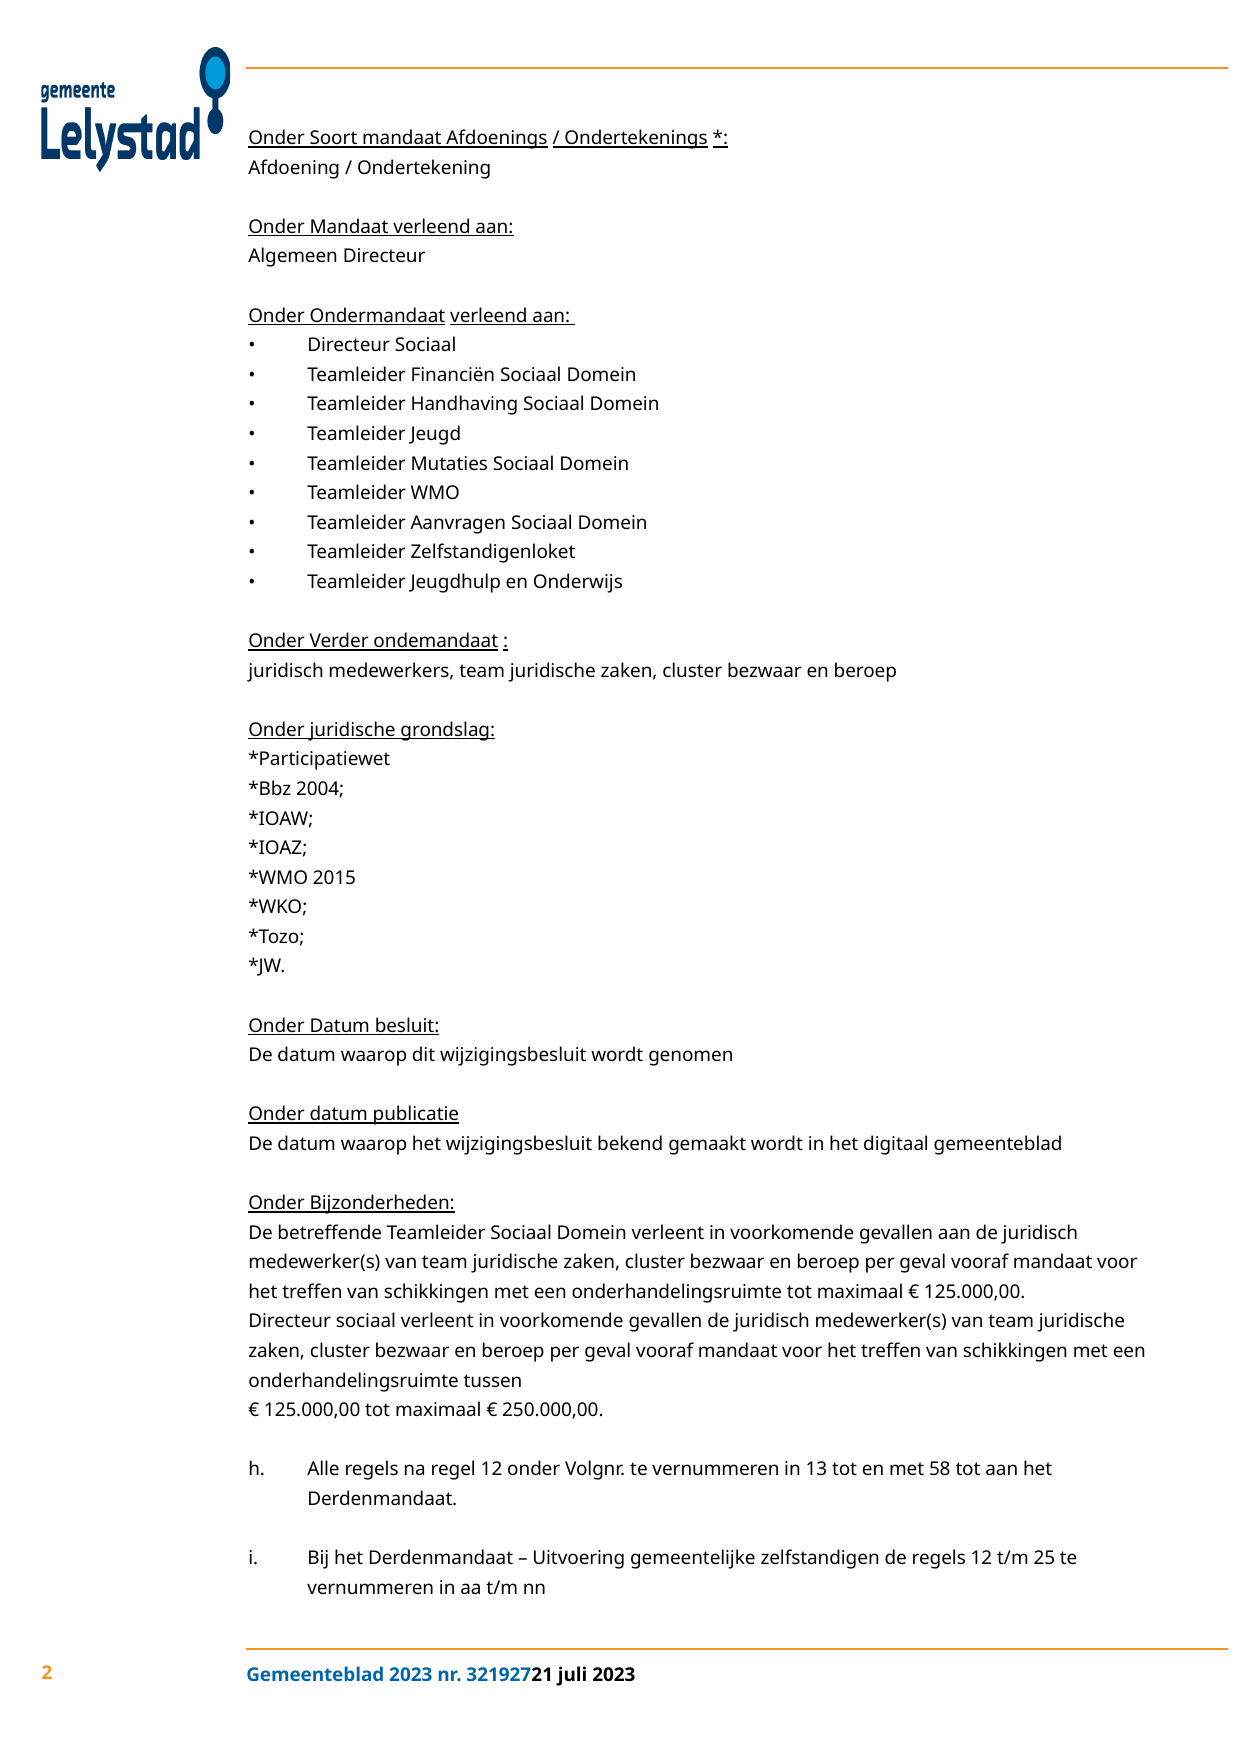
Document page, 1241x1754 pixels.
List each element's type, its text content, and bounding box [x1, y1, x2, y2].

text Onder Datum besluit: [248, 1012, 1152, 1038]
text *IOAW; [248, 805, 1152, 831]
text Directeur sociaal verleent in voorkomende gevallen de juridisch medewerker(s) van team juridische zaken, cluster bezwaar en beroep per geval vooraf mandaat voor het treffen van schikkingen met een onderhandelingsruimte tussen [248, 1308, 1152, 1393]
text Onder Soort mandaat Afdoenings / Ondertekenings *: [248, 124, 1152, 150]
text juridisch medewerkers, team juridische zaken, cluster bezwaar en beroep [248, 657, 1152, 683]
picture [41, 47, 231, 172]
list Alle regels na regel 12 onder Volgnr. te vernummeren in 13 tot en met 58 tot aan het Derdenmandaat. [248, 1456, 1152, 1511]
text *JW. [248, 953, 1152, 978]
text *IOAZ; [248, 834, 1152, 860]
text Onder Mandaat verleend aan: [248, 213, 1152, 239]
text Onder Bijzonderheden: [248, 1189, 1152, 1215]
list Directeur Sociaal [248, 331, 1152, 357]
text De datum waarop het wijzigingsbesluit bekend gemaakt wordt in het digitaal gemeenteblad [248, 1130, 1152, 1156]
list Teamleider Financiën Sociaal Domein [248, 361, 1152, 387]
list Teamleider WMO [248, 479, 1152, 505]
list Teamleider Jeugdhulp en Onderwijs [248, 568, 1152, 594]
text De datum waarop dit wijzigingsbesluit wordt genomen [248, 1041, 1152, 1067]
list Teamleider Zelfstandigenloket [248, 538, 1152, 564]
text Algemeen Directeur [248, 243, 1152, 268]
list Teamleider Aanvragen Sociaal Domein [248, 509, 1152, 535]
list Bij het Derdenmandaat – Uitvoering gemeentelijke zelfstandigen de regels 12 t/m 25 te vernummeren in aa t/m nn [248, 1544, 1152, 1600]
text Onder juridische grondslag: [248, 716, 1152, 742]
text De betreffende Teamleider Sociaal Domein verleent in voorkomende gevallen aan de juridisch medewerker(s) van team juridische zaken, cluster bezwaar en beroep per geval vooraf mandaat voor het treffen van schikkingen met een onderhandelingsruimte tot maximaal € 125.000,00. [248, 1219, 1152, 1304]
text *Bbz 2004; [248, 775, 1152, 801]
text Onder Ondermandaat verleend aan: [248, 302, 1152, 328]
list Teamleider Mutaties Sociaal Domein [248, 450, 1152, 476]
text Afdoening / Ondertekening [248, 154, 1152, 180]
text Onder Verder ondemandaat : [248, 627, 1152, 653]
list Teamleider Handhaving Sociaal Domein [248, 391, 1152, 416]
list Teamleider Jeugd [248, 420, 1152, 446]
text € 125.000,00 tot maximaal € 250.000,00. [248, 1396, 1152, 1422]
text *WMO 2015 [248, 864, 1152, 890]
text *Tozo; [248, 923, 1152, 949]
text *Participatiewet [248, 746, 1152, 771]
text *WKO; [248, 893, 1152, 919]
text Onder datum publicatie [248, 1101, 1152, 1126]
